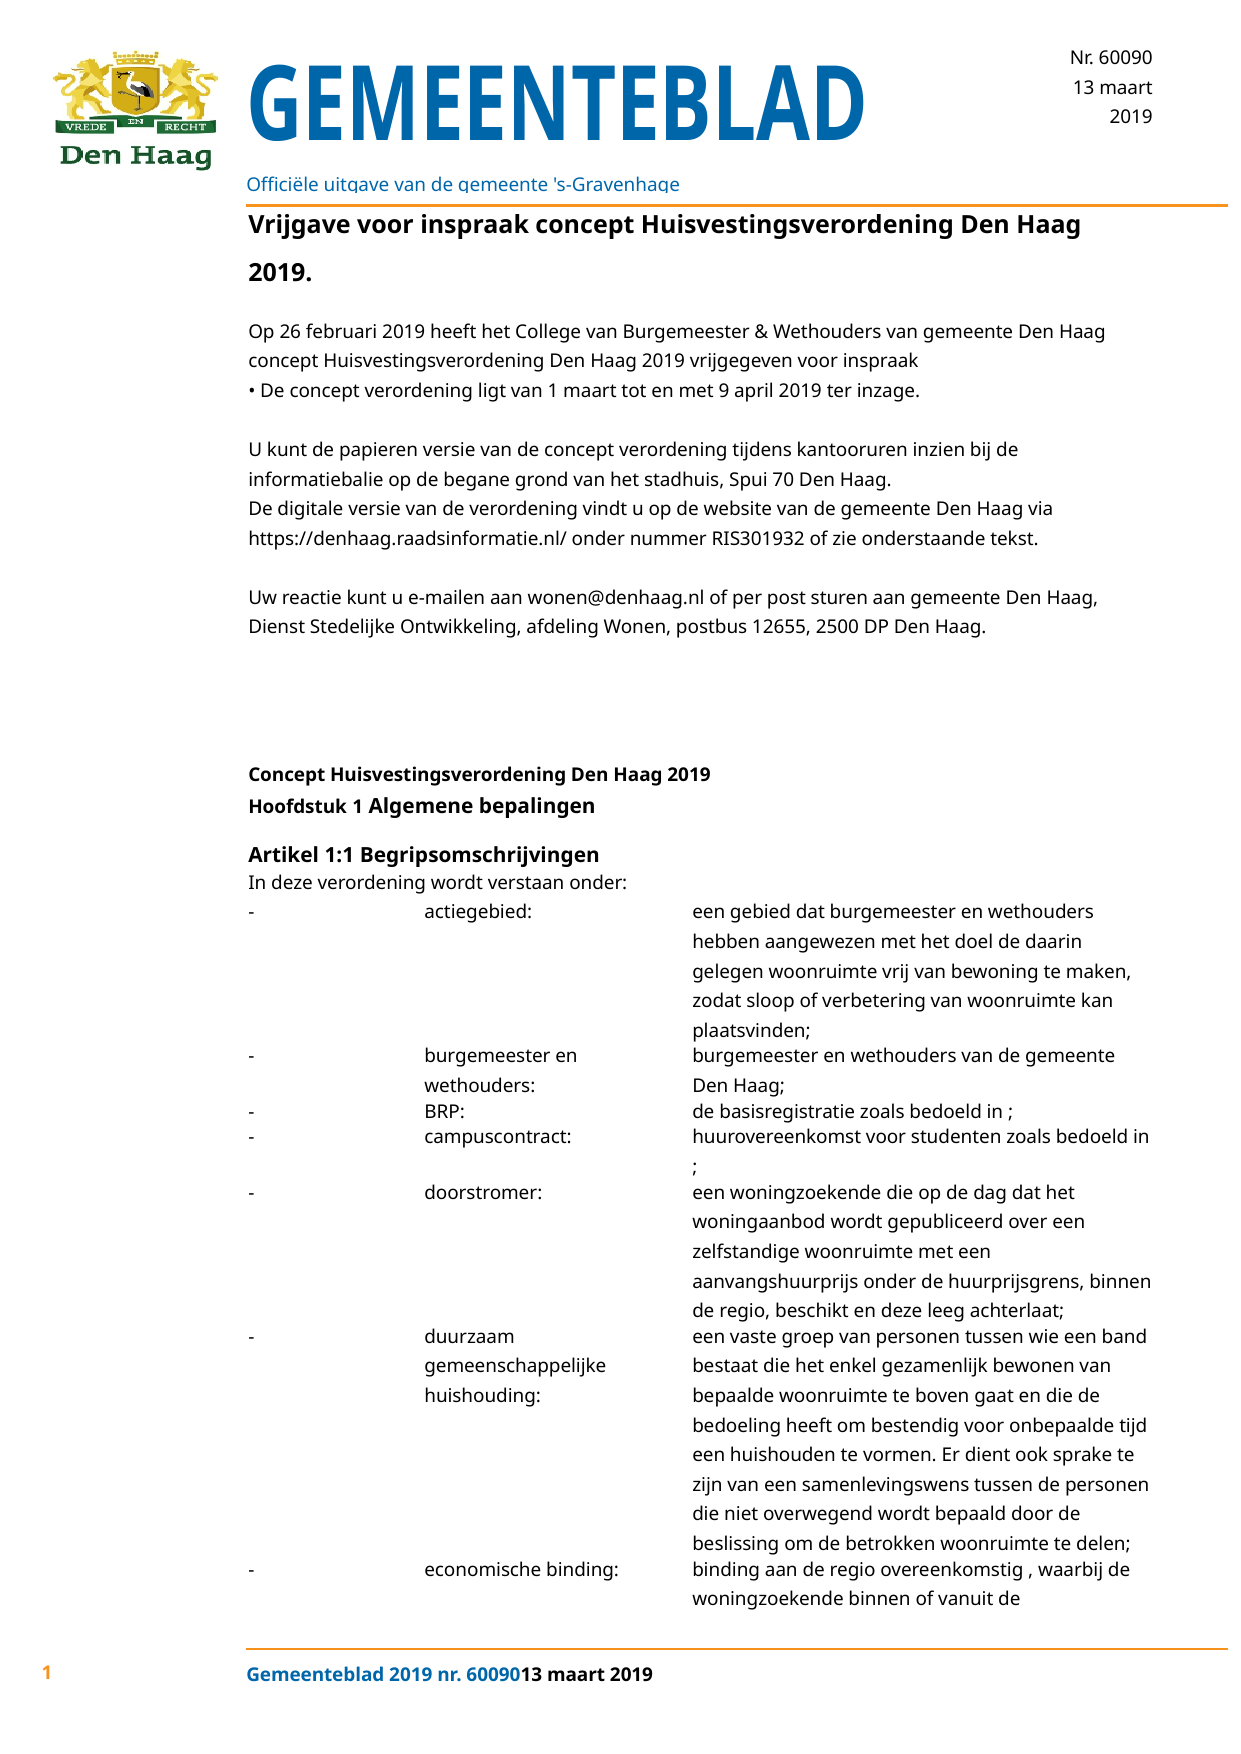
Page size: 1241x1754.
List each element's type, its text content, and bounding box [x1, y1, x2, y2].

table_cell - [248, 1556, 424, 1611]
text In deze verordening wordt verstaan onder: [248, 869, 1152, 895]
table_cell campuscontract: [424, 1124, 692, 1179]
table_header - [248, 899, 424, 1043]
table_cell - [248, 1323, 424, 1556]
text De digitale versie van de verordening vindt u op de website van de gemeente Den Haag via https://denhaag.raadsinformatie.nl/ onder nummer RIS301932 of zie onderstaande tekst. [248, 495, 1152, 551]
text Vrijgave voor inspraak concept Huisvestingsverordening Den Haag 2019. [248, 207, 1152, 288]
table_cell huurovereenkomst voor studenten zoals bedoeld in ; [692, 1124, 1152, 1179]
picture [41, 47, 231, 172]
table_cell burgemeester en wethouders van de gemeente Den Haag; [692, 1043, 1152, 1098]
text Uw reactie kunt u e-mailen aan wonen@denhaag.nl of per post sturen aan gemeente Den Haag, Dienst Stedelijke Ontwikkeling, afdeling Wonen, postbus 12655, 2500 DP Den Haag. [248, 584, 1152, 639]
table_cell - [248, 1179, 424, 1323]
text Op 26 februari 2019 heeft het College van Burgemeester & Wethouders van gemeente Den Haag concept Huisvestingsverordening Den Haag 2019 vrijgegeven voor inspraak [248, 318, 1152, 373]
text • De concept verordening ligt van 1 maart tot en met 9 april 2019 ter inzage. [248, 377, 1152, 403]
table_cell een vaste groep van personen tussen wie een band bestaat die het enkel gezamenlijk bewonen van bepaalde woonruimte te boven gaat en die de bedoeling heeft om bestendig voor onbepaalde tijd een huishouden te vormen. Er dient ook sprake te zijn van een samenlevingswens tussen de personen die niet overwegend wordt bepaald door de beslissing om de betrokken woonruimte te delen; [692, 1323, 1152, 1556]
text Hoofdstuk 1 Algemene bepalingen [248, 791, 1152, 820]
table_cell - [248, 1124, 424, 1179]
table_cell een woningzoekende die op de dag dat het woningaanbod wordt gepubliceerd over een zelfstandige woonruimte met een aanvangshuurprijs onder de huurprijsgrens, binnen de regio, beschikt en deze leeg achterlaat; [692, 1179, 1152, 1323]
table_cell - [248, 1043, 424, 1098]
table_cell binding aan de regio overeenkomstig , waarbij de woningzoekende binnen of vanuit de [692, 1556, 1152, 1611]
table_header actiegebied: [424, 899, 692, 1043]
table_cell doorstromer: [424, 1179, 692, 1323]
table_cell - [248, 1098, 424, 1124]
table_cell BRP: [424, 1098, 692, 1124]
text Concept Huisvestingsverordening Den Haag 2019 [248, 762, 1152, 787]
table_header een gebied dat burgemeester en wethouders hebben aangewezen met het doel de daarin gelegen woonruimte vrij van bewoning te maken, zodat sloop of verbetering van woonruimte kan plaatsvinden; [692, 899, 1152, 1043]
table_cell burgemeester en wethouders: [424, 1043, 692, 1098]
table_cell de basisregistratie zoals bedoeld in ; [692, 1098, 1152, 1124]
table_cell economische binding: [424, 1556, 692, 1611]
table_cell duurzaam gemeenschappelijke huishouding: [424, 1323, 692, 1556]
text U kunt de papieren versie van de concept verordening tijdens kantooruren inzien bij de informatiebalie op de begane grond van het stadhuis, Spui 70 Den Haag. [248, 436, 1152, 492]
text Artikel 1:1 Begripsomschrijvingen [248, 841, 1152, 869]
